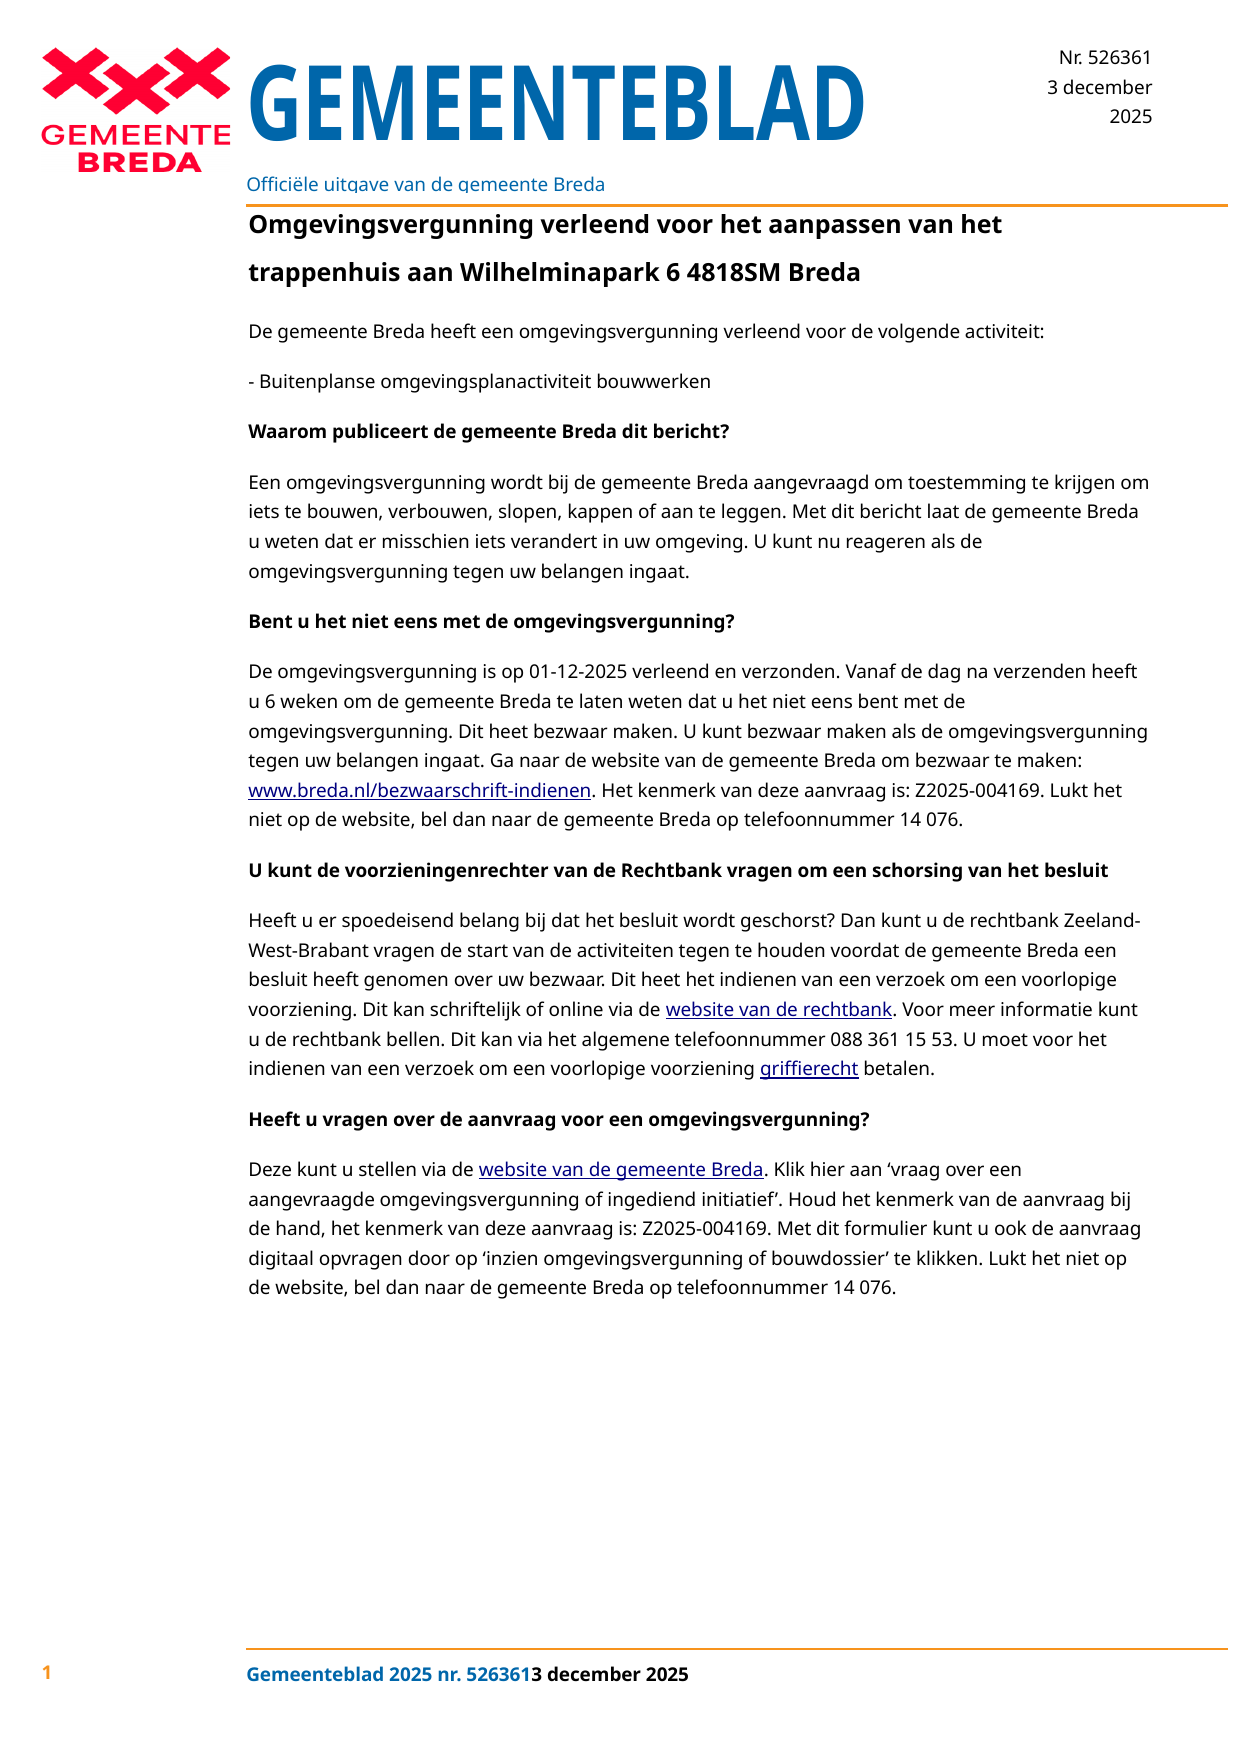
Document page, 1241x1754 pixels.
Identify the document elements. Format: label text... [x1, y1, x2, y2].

text Omgevingsvergunning verleend voor het aanpassen van het trappenhuis aan Wilhelminapark 6 4818SM Breda [248, 207, 1152, 288]
text De omgevingsvergunning is op 01-12-2025 verleend en verzonden. Vanaf de dag na verzenden heeft u 6 weken om de gemeente Breda te laten weten dat u het niet eens bent met de omgevingsvergunning. Dit heet bezwaar maken. U kunt bezwaar maken als de omgevingsvergunning tegen uw belangen ingaat. Ga naar de website van de gemeente Breda om bezwaar te maken: www.breda.nl/bezwaarschrift-indienen. Het kenmerk van deze aanvraag is: Z2025-004169. Lukt het niet op de website, bel dan naar de gemeente Breda op telefoonnummer 14 076. [248, 659, 1152, 832]
text U kunt de voorzieningenrechter van de Rechtbank vragen om een schorsing van het besluit [248, 857, 1152, 883]
picture [41, 47, 231, 172]
text Heeft u vragen over de aanvraag voor een omgevingsvergunning? [248, 1106, 1152, 1132]
text Een omgevingsvergunning wordt bij de gemeente Breda aangevraagd om toestemming te krijgen om iets te bouwen, verbouwen, slopen, kappen of aan te leggen. Met dit bericht laat de gemeente Breda u weten dat er misschien iets verandert in uw omgeving. U kunt nu reageren als de omgevingsvergunning tegen uw belangen ingaat. [248, 469, 1152, 584]
text Deze kunt u stellen via de website van de gemeente Breda. Klik hier aan ‘vraag over een aangevraagde omgevingsvergunning of ingediend initiatief’. Houd het kenmerk van de aanvraag bij de hand, het kenmerk van deze aanvraag is: Z2025-004169. Met dit formulier kunt u ook de aanvraag digitaal opvragen door op ‘inzien omgevingsvergunning of bouwdossier’ te klikken. Lukt het niet op de website, bel dan naar de gemeente Breda op telefoonnummer 14 076. [248, 1156, 1152, 1300]
text Heeft u er spoedeisend belang bij dat het besluit wordt geschorst? Dan kunt u de rechtbank Zeeland-West-Brabant vragen de start van de activiteiten tegen te houden voordat de gemeente Breda een besluit heeft genomen over uw bezwaar. Dit heet het indienen van een verzoek om een voorlopige voorziening. Dit kan schriftelijk of online via de website van de rechtbank. Voor meer informatie kunt u de rechtbank bellen. Dit kan via het algemene telefoonnummer 088 361 15 53. U moet voor het indienen van een verzoek om een voorlopige voorziening griffierecht betalen. [248, 907, 1152, 1081]
text Waarom publiceert de gemeente Breda dit bericht? [248, 419, 1152, 444]
text - Buitenplanse omgevingsplanactiviteit bouwwerken [248, 368, 1152, 394]
text De gemeente Breda heeft een omgevingsvergunning verleend voor de volgende activiteit: [248, 318, 1152, 344]
text Bent u het niet eens met de omgevingsvergunning? [248, 608, 1152, 634]
